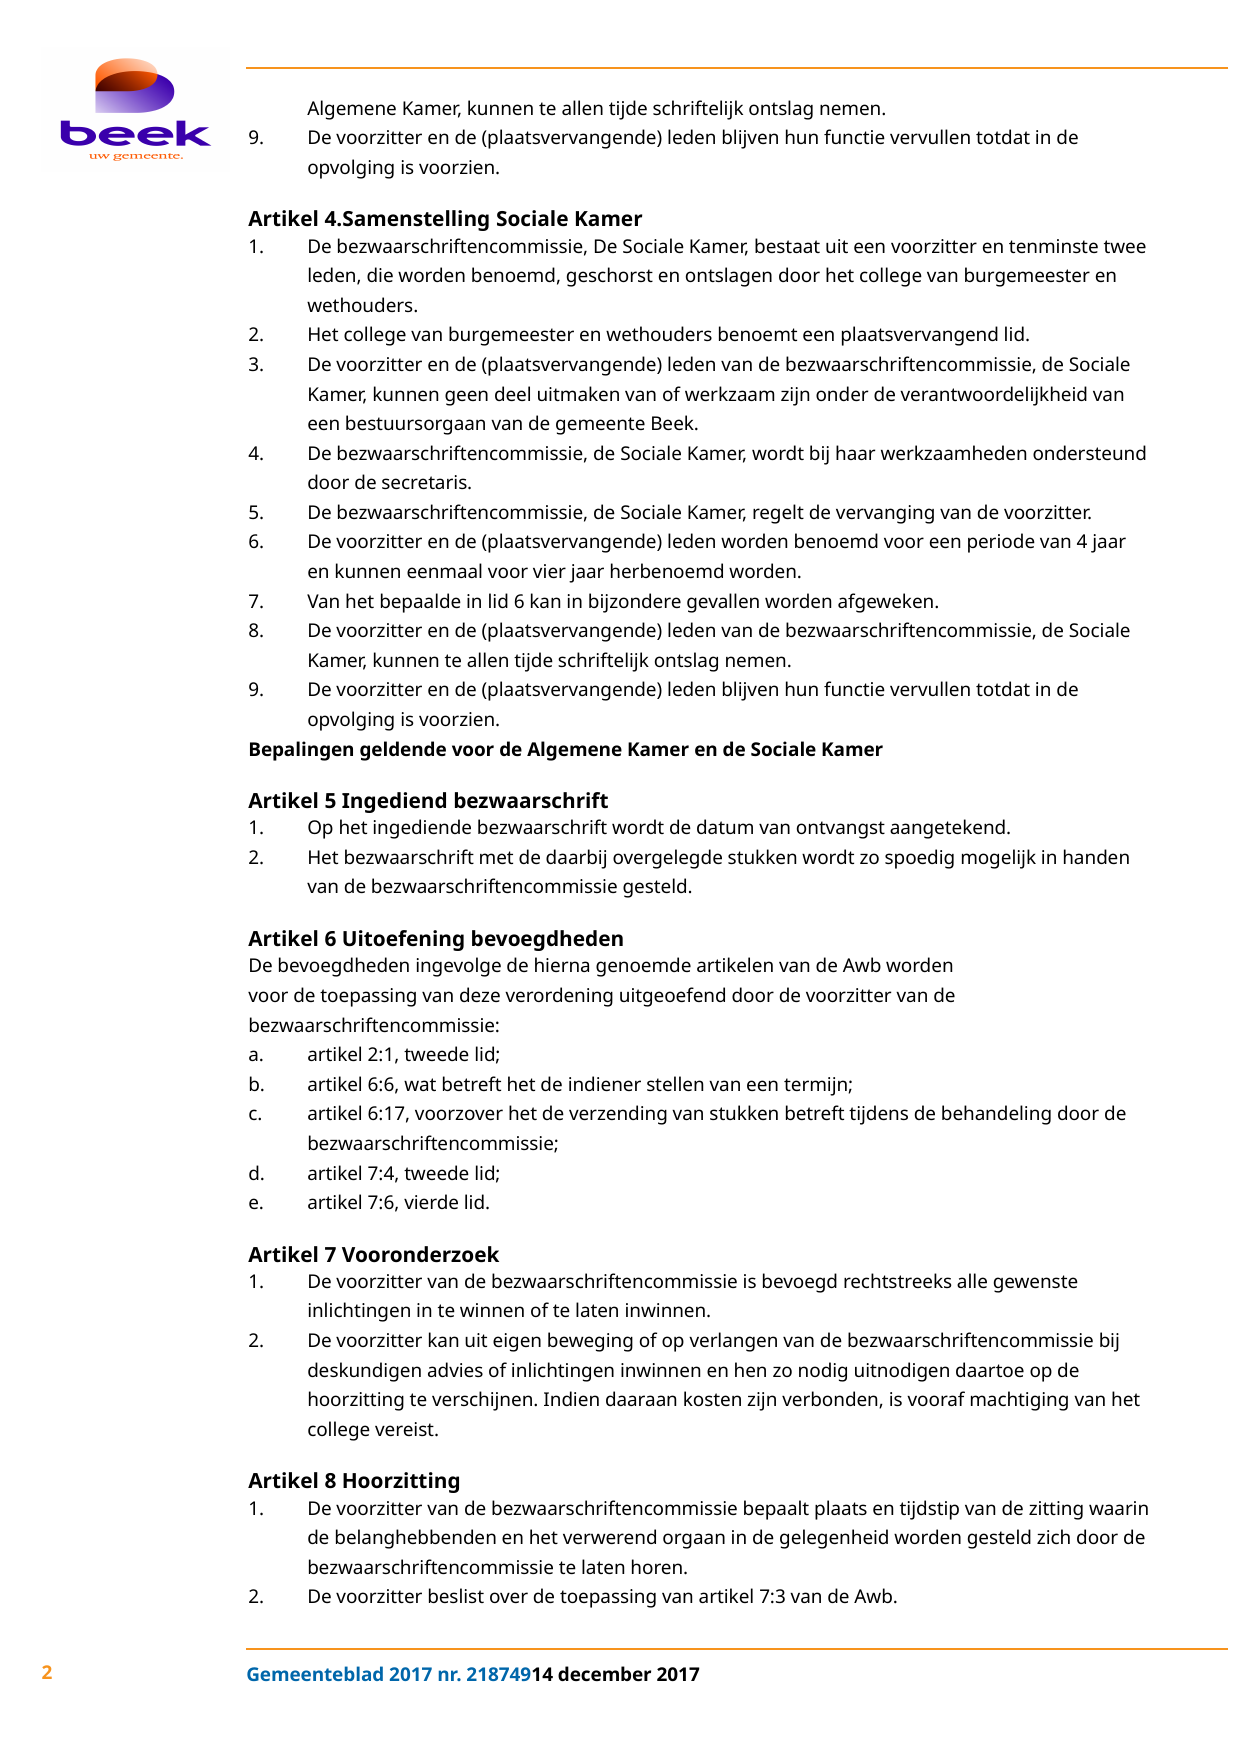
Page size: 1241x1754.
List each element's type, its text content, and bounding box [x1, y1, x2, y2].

list De voorzitter en de (plaatsvervangende) leden van de bezwaarschriftencommissie, de Sociale Kamer, kunnen te allen tijde schriftelijk ontslag nemen. [248, 617, 1152, 673]
list De voorzitter van de bezwaarschriftencommissie is bevoegd rechtstreeks alle gewenste inlichtingen in te winnen of te laten inwinnen. [248, 1268, 1152, 1323]
list artikel 2:1, tweede lid; [248, 1041, 1152, 1067]
list artikel 6:17, voorzover het de verzending van stukken betreft tijdens de behandeling door de bezwaarschriftencommissie; [248, 1101, 1152, 1156]
list De voorzitter beslist over de toepassing van artikel 7:3 van de Awb. [248, 1584, 1152, 1609]
list De bezwaarschriftencommissie, de Sociale Kamer, regelt de vervanging van de voorzitter. [248, 499, 1152, 525]
text voor de toepassing van deze verordening uitgeoefend door de voorzitter van de [248, 982, 1152, 1008]
list Het bezwaarschrift met de daarbij overgelegde stukken wordt zo spoedig mogelijk in handen van de bezwaarschriftencommissie gesteld. [248, 844, 1152, 899]
list Van het bepaalde in lid 6 kan in bijzondere gevallen worden afgeweken. [248, 588, 1152, 613]
list De voorzitter en de (plaatsvervangende) leden blijven hun functie vervullen totdat in de opvolging is voorzien. [248, 124, 1152, 180]
list De voorzitter en de (plaatsvervangende) leden blijven hun functie vervullen totdat in de opvolging is voorzien. [248, 677, 1152, 732]
text Artikel 7 Vooronderzoek [248, 1240, 1152, 1268]
list artikel 7:6, vierde lid. [248, 1189, 1152, 1215]
list De bezwaarschriftencommissie, De Sociale Kamer, bestaat uit een voorzitter en tenminste twee leden, die worden benoemd, geschorst en ontslagen door het college van burgemeester en wethouders. [248, 233, 1152, 318]
text Bepalingen geldende voor de Algemene Kamer en de Sociale Kamer [248, 736, 1152, 761]
text Artikel 8 Hoorzitting [248, 1466, 1152, 1495]
list Op het ingediende bezwaarschrift wordt de datum van ontvangst aangetekend. [248, 814, 1152, 840]
picture [41, 47, 231, 172]
list De voorzitter en de (plaatsvervangende) leden van de bezwaarschriftencommissie, de Sociale Kamer, kunnen geen deel uitmaken van of werkzaam zijn onder de verantwoordelijkheid van een bestuursorgaan van de gemeente Beek. [248, 351, 1152, 436]
text Artikel 4.Samenstelling Sociale Kamer [248, 204, 1152, 233]
list De voorzitter en de (plaatsvervangende) leden worden benoemd voor een periode van 4 jaar en kunnen eenmaal voor vier jaar herbenoemd worden. [248, 529, 1152, 584]
list De bezwaarschriftencommissie, de Sociale Kamer, wordt bij haar werkzaamheden ondersteund door de secretaris. [248, 440, 1152, 495]
list Algemene Kamer, kunnen te allen tijde schriftelijk ontslag nemen. [248, 95, 1152, 121]
text Artikel 5 Ingediend bezwaarschrift [248, 786, 1152, 814]
list De voorzitter van de bezwaarschriftencommissie bepaalt plaats en tijdstip van de zitting waarin de belanghebbenden en het verwerend orgaan in de gelegenheid worden gesteld zich door de bezwaarschriftencommissie te laten horen. [248, 1495, 1152, 1580]
list De voorzitter kan uit eigen beweging of op verlangen van de bezwaarschriftencommissie bij deskundigen advies of inlichtingen inwinnen en hen zo nodig uitnodigen daartoe op de hoorzitting te verschijnen. Indien daaraan kosten zijn verbonden, is vooraf machtiging van het college vereist. [248, 1327, 1152, 1442]
text Artikel 6 Uitoefening bevoegdheden [248, 924, 1152, 953]
list artikel 7:4, tweede lid; [248, 1160, 1152, 1185]
text De bevoegdheden ingevolge de hierna genoemde artikelen van de Awb worden [248, 953, 1152, 978]
list artikel 6:6, wat betreft het de indiener stellen van een termijn; [248, 1071, 1152, 1097]
text bezwaarschriftencommissie: [248, 1012, 1152, 1037]
list Het college van burgemeester en wethouders benoemt een plaatsvervangend lid. [248, 322, 1152, 347]
